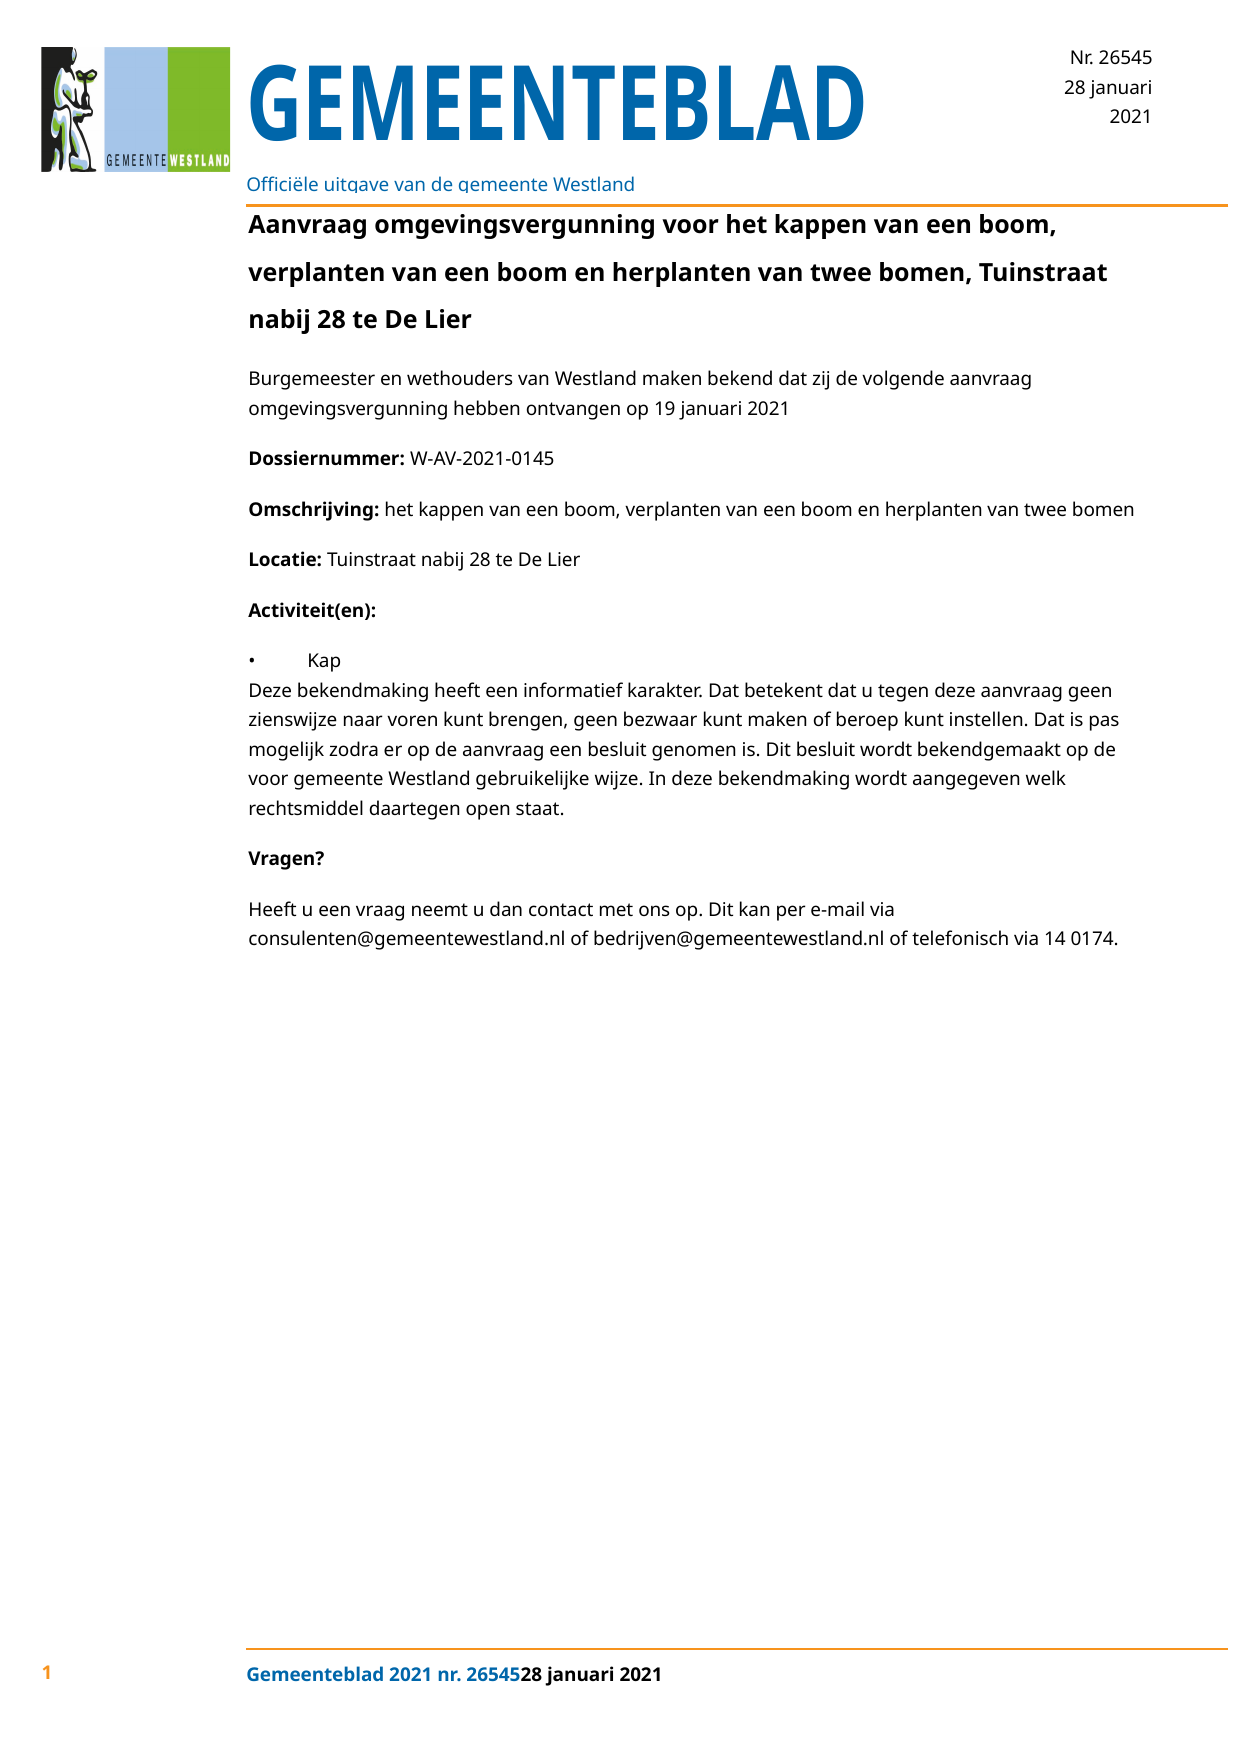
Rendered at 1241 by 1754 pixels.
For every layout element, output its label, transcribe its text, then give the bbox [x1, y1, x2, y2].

text Aanvraag omgevingsvergunning voor het kappen van een boom, verplanten van een boom en herplanten van twee bomen, Tuinstraat nabij 28 te De Lier [248, 207, 1152, 336]
list Kap [248, 647, 1152, 673]
text Burgemeester en wethouders van Westland maken bekend dat zij de volgende aanvraag omgevingsvergunning hebben ontvangen op 19 januari 2021 [248, 366, 1152, 421]
text Omschrijving: het kappen van een boom, verplanten van een boom en herplanten van twee bomen [248, 496, 1152, 522]
text Vragen? [248, 846, 1152, 871]
text Deze bekendmaking heeft een informatief karakter. Dat betekent dat u tegen deze aanvraag geen zienswijze naar voren kunt brengen, geen bezwaar kunt maken of beroep kunt instellen. Dat is pas mogelijk zodra er op de aanvraag een besluit genomen is. Dit besluit wordt bekendgemaakt op de voor gemeente Westland gebruikelijke wijze. In deze bekendmaking wordt aangegeven welk rechtsmiddel daartegen open staat. [248, 677, 1152, 821]
picture [41, 47, 231, 172]
text Dossiernummer: W-AV-2021-0145 [248, 446, 1152, 471]
text Heeft u een vraag neemt u dan contact met ons op. Dit kan per e-mail via consulenten@gemeentewestland.nl of bedrijven@gemeentewestland.nl of telefonisch via 14 0174. [248, 896, 1152, 951]
text Activiteit(en): [248, 597, 1152, 622]
text Locatie: Tuinstraat nabij 28 te De Lier [248, 546, 1152, 572]
